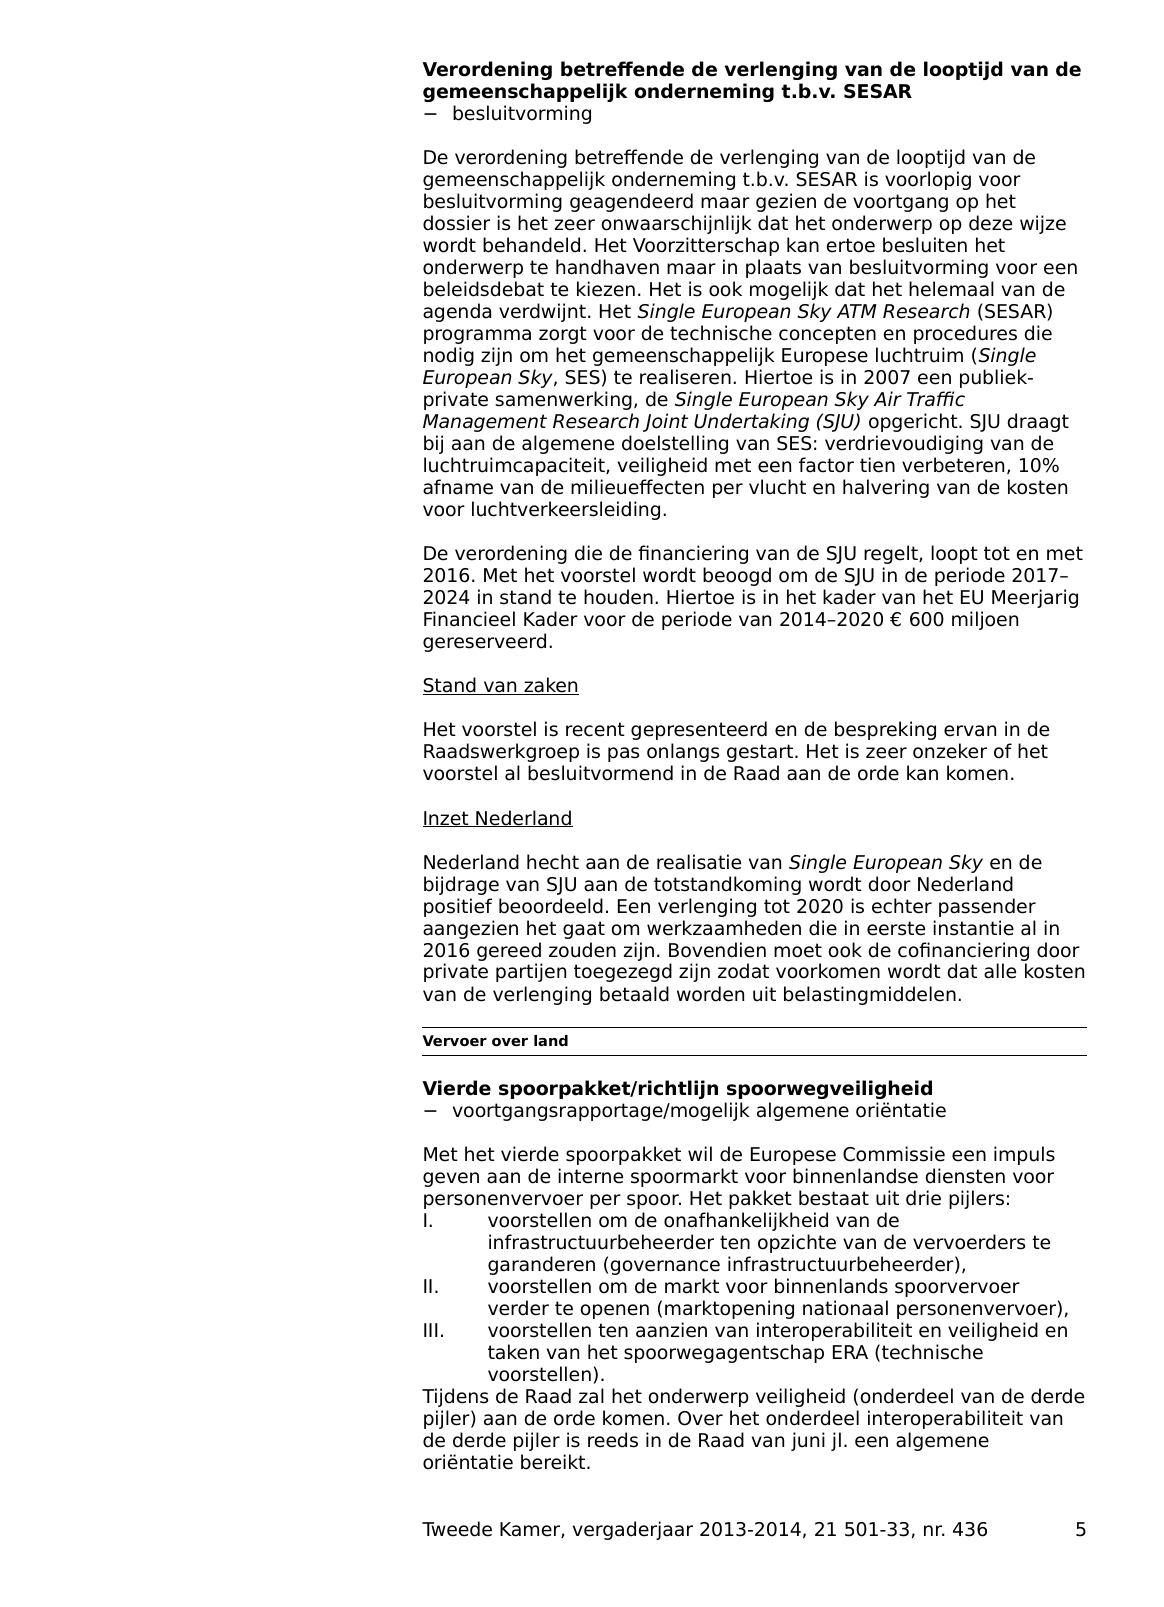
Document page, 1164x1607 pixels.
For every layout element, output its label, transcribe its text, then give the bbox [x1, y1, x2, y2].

text Verordening betreffende de verlenging van de looptijd van de gemeenschappelijk onderneming t.b.v. SESAR [422, 59, 1087, 103]
text I. voorstellen om de onafhankelijkheid van de infrastructuurbeheerder ten opzichte van de vervoerders te garanderen (governance infrastructuurbeheerder), [422, 1210, 1087, 1276]
text − besluitvorming [422, 103, 1087, 125]
text De verordening betreffende de verlenging van de looptijd van de gemeenschappelijk onderneming t.b.v. SESAR is voorlopig voor besluitvorming geagendeerd maar gezien de voortgang op het dossier is het zeer onwaarschijnlijk dat het onderwerp op deze wijze wordt behandeld. Het Voorzitterschap kan ertoe besluiten het onderwerp te handhaven maar in plaats van besluitvorming voor een beleidsdebat te kiezen. Het is ook mogelijk dat het helemaal van de agenda verdwijnt. Het Single European Sky ATM Research (SESAR) programma zorgt voor de technische concepten en procedures die nodig zijn om het gemeenschappelijk Europese luchtruim (Single European Sky, SES) te realiseren. Hiertoe is in 2007 een publiek-private samenwerking, de Single European Sky Air Traffic Management Research Joint Undertaking (SJU) opgericht. SJU draagt bij aan de algemene doelstelling van SES: verdrievoudiging van de luchtruimcapaciteit, veiligheid met een factor tien verbeteren, 10% afname van de milieueffecten per vlucht en halvering van de kosten voor luchtverkeersleiding. [422, 147, 1087, 521]
text Met het vierde spoorpakket wil de Europese Commissie een impuls geven aan de interne spoormarkt voor binnenlandse diensten voor personenvervoer per spoor. Het pakket bestaat uit drie pijlers: [422, 1144, 1087, 1210]
text III. voorstellen ten aanzien van interoperabiliteit en veiligheid en taken van het spoorwegagentschap ERA (technische voorstellen). [422, 1320, 1087, 1386]
text Vierde spoorpakket/richtlijn spoorwegveiligheid [422, 1078, 1087, 1100]
text II. voorstellen om de markt voor binnenlands spoorvervoer verder te openen (marktopening nationaal personenvervoer), [422, 1276, 1087, 1320]
text Tijdens de Raad zal het onderwerp veiligheid (onderdeel van de derde pijler) aan de orde komen. Over het onderdeel interoperabiliteit van de derde pijler is reeds in de Raad van juni jl. een algemene oriëntatie bereikt. [422, 1386, 1087, 1474]
text − voortgangsrapportage/mogelijk algemene oriëntatie [422, 1100, 1087, 1122]
subtitle Inzet Nederland [422, 807, 1087, 829]
text Nederland hecht aan de realisatie van Single European Sky en de bijdrage van SJU aan de totstandkoming wordt door Nederland positief beoordeeld. Een verlenging tot 2020 is echter passender aangezien het gaat om werkzaamheden die in eerste instantie al in 2016 gereed zouden zijn. Bovendien moet ook de cofinanciering door private partijen toegezegd zijn zodat voorkomen wordt dat alle kosten van de verlenging betaald worden uit belastingmiddelen. [422, 852, 1087, 1005]
text Het voorstel is recent gepresenteerd en de bespreking ervan in de Raadswerkgroep is pas onlangs gestart. Het is zeer onzeker of het voorstel al besluitvormend in de Raad aan de orde kan komen. [422, 719, 1087, 785]
table_header Vervoer over land [422, 1028, 1087, 1055]
text De verordening die de financiering van de SJU regelt, loopt tot en met 2016. Met het voorstel wordt beoogd om de SJU in de periode 2017–2024 in stand te houden. Hiertoe is in het kader van het EU Meerjarig Financieel Kader voor de periode van 2014–2020 € 600 miljoen gereserveerd. [422, 543, 1087, 653]
subtitle Stand van zaken [422, 675, 1087, 697]
